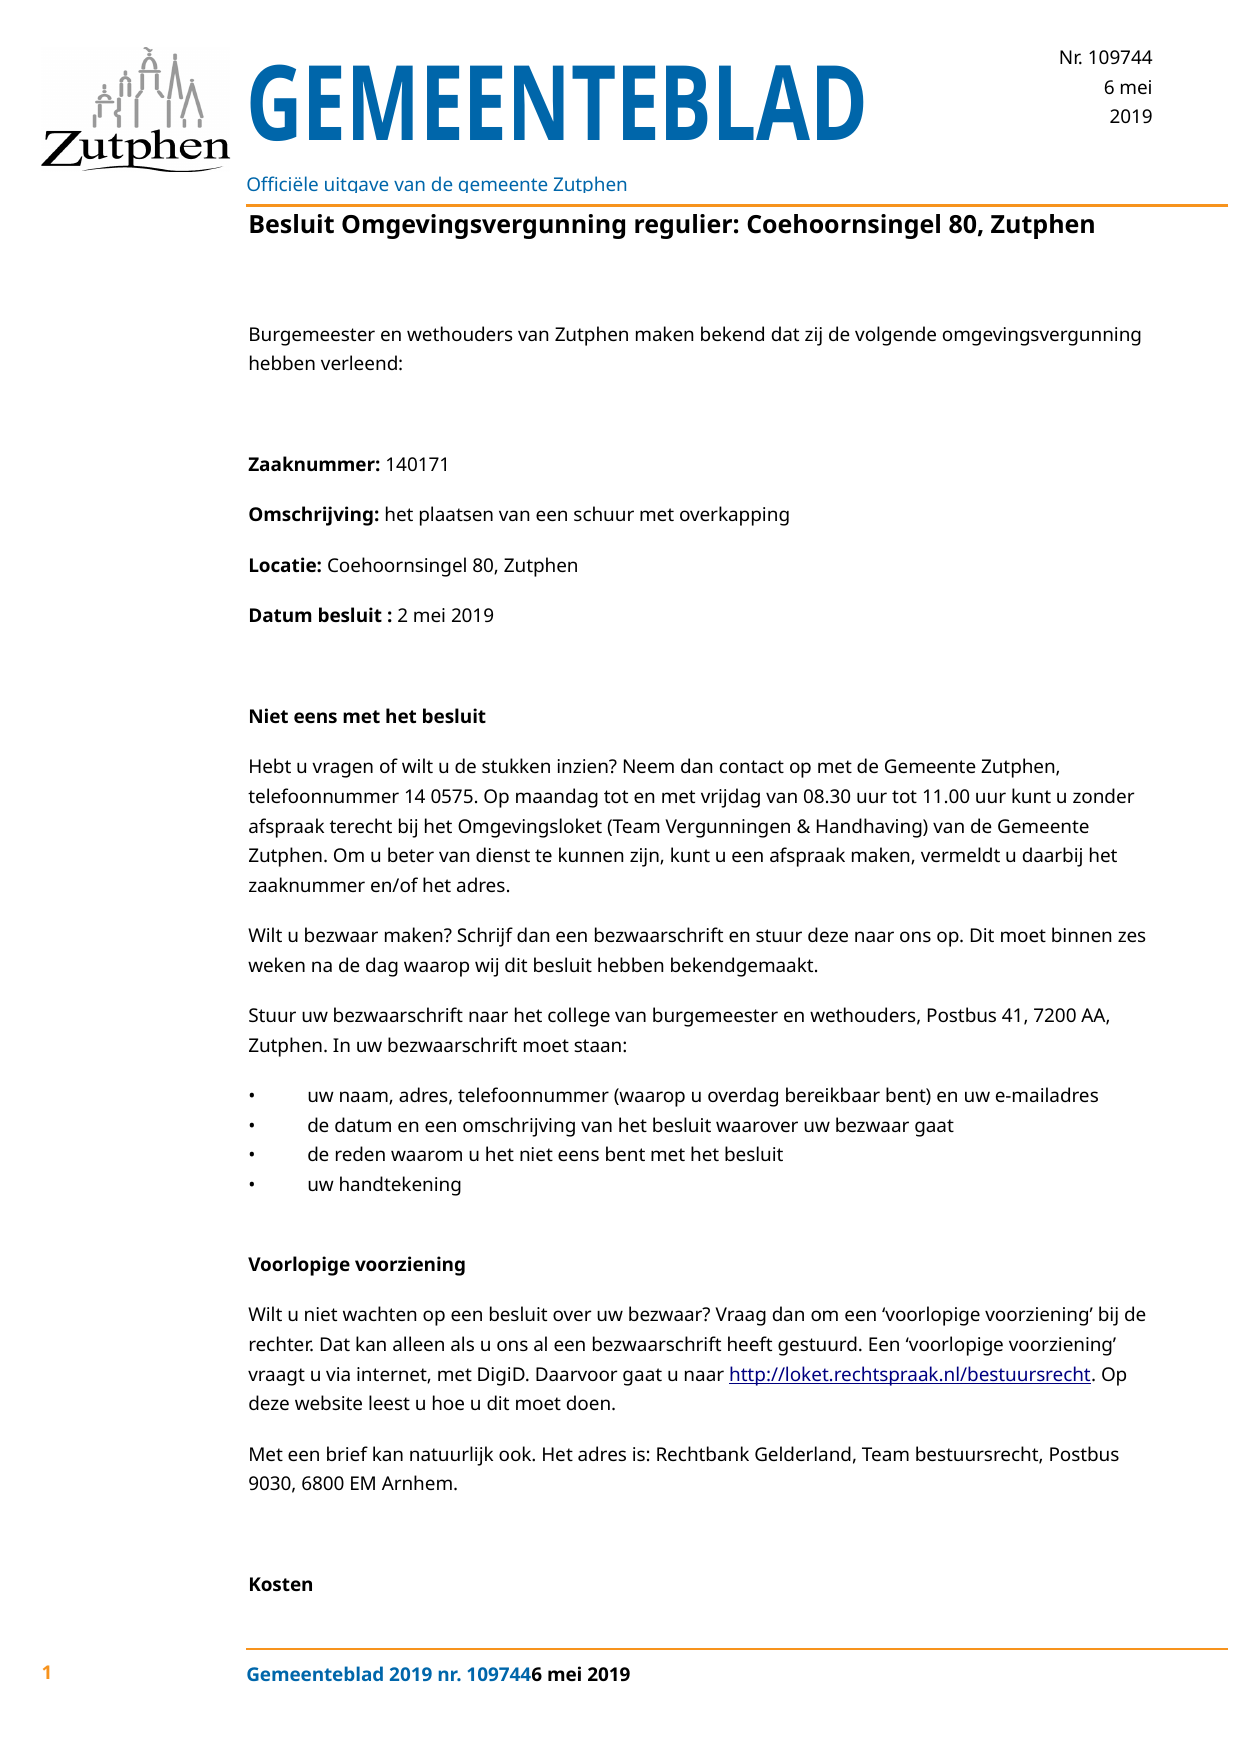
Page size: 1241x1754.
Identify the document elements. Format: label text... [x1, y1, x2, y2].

text Burgemeester en wethouders van Zutphen maken bekend dat zij de volgende omgevingsvergunning hebben verleend: [248, 321, 1152, 376]
list uw handtekening [248, 1171, 1152, 1197]
text Datum besluit : 2 mei 2019 [248, 602, 1152, 628]
list uw naam, adres, telefoonnummer (waarop u overdag bereikbaar bent) en uw e-mailadres [248, 1082, 1152, 1108]
text Kosten [248, 1571, 1152, 1597]
text Wilt u bezwaar maken? Schrijf dan een bezwaarschrift en stuur deze naar ons op. Dit moet binnen zes weken na de dag waarop wij dit besluit hebben bekendgemaakt. [248, 922, 1152, 978]
picture [41, 47, 231, 172]
text Hebt u vragen of wilt u de stukken inzien? Neem dan contact op met de Gemeente Zutphen, telefoonnummer 14 0575. Op maandag tot en met vrijdag van 08.30 uur tot 11.00 uur kunt u zonder afspraak terecht bij het Omgevingsloket (Team Vergunningen & Handhaving) van de Gemeente Zutphen. Om u beter van dienst te kunnen zijn, kunt u een afspraak maken, vermeldt u daarbij het zaaknummer en/of het adres. [248, 754, 1152, 898]
list de datum en een omschrijving van het besluit waarover uw bezwaar gaat [248, 1112, 1152, 1138]
text Met een brief kan natuurlijk ook. Het adres is: Rechtbank Gelderland, Team bestuursrecht, Postbus 9030, 6800 EM Arnhem. [248, 1441, 1152, 1496]
text Zaaknummer: 140171 [248, 451, 1152, 477]
text Niet eens met het besluit [248, 703, 1152, 729]
text Omschrijving: het plaatsen van een schuur met overkapping [248, 502, 1152, 527]
text Wilt u niet wachten op een besluit over uw bezwaar? Vraag dan om een ‘voorlopige voorziening’ bij de rechter. Dat kan alleen als u ons al een bezwaarschrift heeft gestuurd. Een ‘voorlopige voorziening’ vraagt u via internet, met DigiD. Daarvoor gaat u naar http://loket.rechtspraak.nl/bestuursrecht. Op deze website leest u hoe u dit moet doen. [248, 1302, 1152, 1416]
list de reden waarom u het niet eens bent met het besluit [248, 1142, 1152, 1167]
text Voorlopige voorziening [248, 1251, 1152, 1277]
text Locatie: Coehoornsingel 80, Zutphen [248, 552, 1152, 578]
text Besluit Omgevingsvergunning regulier: Coehoornsingel 80, Zutphen [248, 207, 1152, 241]
text Stuur uw bezwaarschrift naar het college van burgemeester en wethouders, Postbus 41, 7200 AA, Zutphen. In uw bezwaarschrift moet staan: [248, 1002, 1152, 1058]
